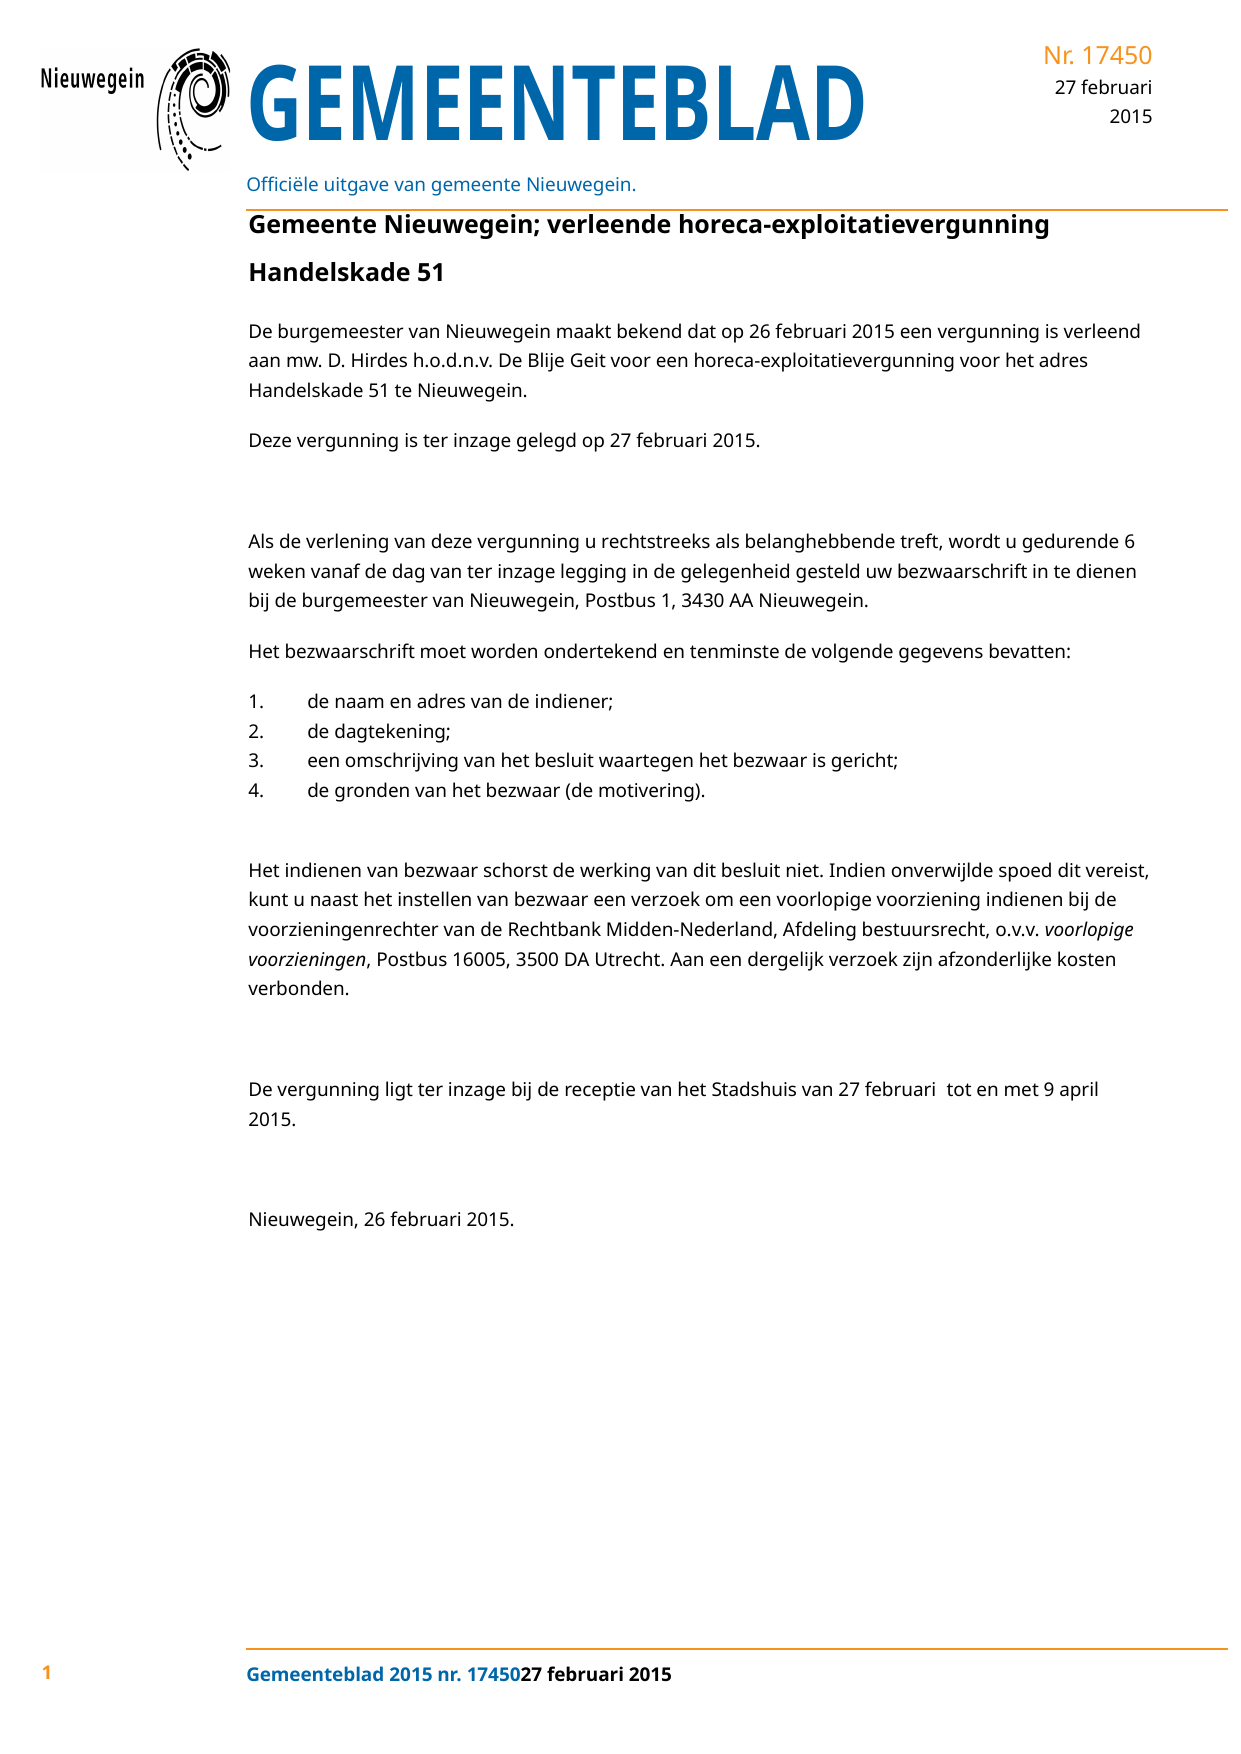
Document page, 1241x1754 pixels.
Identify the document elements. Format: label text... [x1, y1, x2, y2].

list de dagtekening; [248, 718, 1152, 744]
text Gemeente Nieuwegein; verleende horeca-exploitatievergunning Handelskade 51 [248, 211, 1152, 288]
text Als de verlening van deze vergunning u rechtstreeks als belanghebbende treft, wordt u gedurende 6 weken vanaf de dag van ter inzage legging in de gelegenheid gesteld uw bezwaarschrift in te dienen bij de burgemeester van Nieuwegein, Postbus 1, 3430 AA Nieuwegein. [248, 528, 1152, 613]
text Nieuwegein, 26 februari 2015. [248, 1207, 1152, 1232]
text Het indienen van bezwaar schorst de werking van dit besluit niet. Indien onverwijlde spoed dit vereist, kunt u naast het instellen van bezwaar een verzoek om een voorlopige voorziening indienen bij de voorzieningenrechter van de Rechtbank Midden-Nederland, Afdeling bestuursrecht, o.v.v. voorlopige voorzieningen, Postbus 16005, 3500 DA Utrecht. Aan een dergelijk verzoek zijn afzonderlijke kosten verbonden. [248, 857, 1152, 1001]
text De vergunning ligt ter inzage bij de receptie van het Stadshuis van 27 februari tot en met 9 april 2015. [248, 1076, 1152, 1132]
text De burgemeester van Nieuwegein maakt bekend dat op 26 februari 2015 een vergunning is verleend aan mw. D. Hirdes h.o.d.n.v. De Blije Geit voor een horeca-exploitatievergunning voor het adres Handelskade 51 te Nieuwegein. [248, 318, 1152, 403]
text Het bezwaarschrift moet worden ondertekend en tenminste de volgende gegevens bevatten: [248, 638, 1152, 664]
list een omschrijving van het besluit waartegen het bezwaar is gericht; [248, 747, 1152, 773]
text Deze vergunning is ter inzage gelegd op 27 februari 2015. [248, 427, 1152, 453]
list de naam en adres van de indiener; [248, 688, 1152, 714]
list de gronden van het bezwaar (de motivering). [248, 777, 1152, 803]
picture [41, 47, 231, 172]
